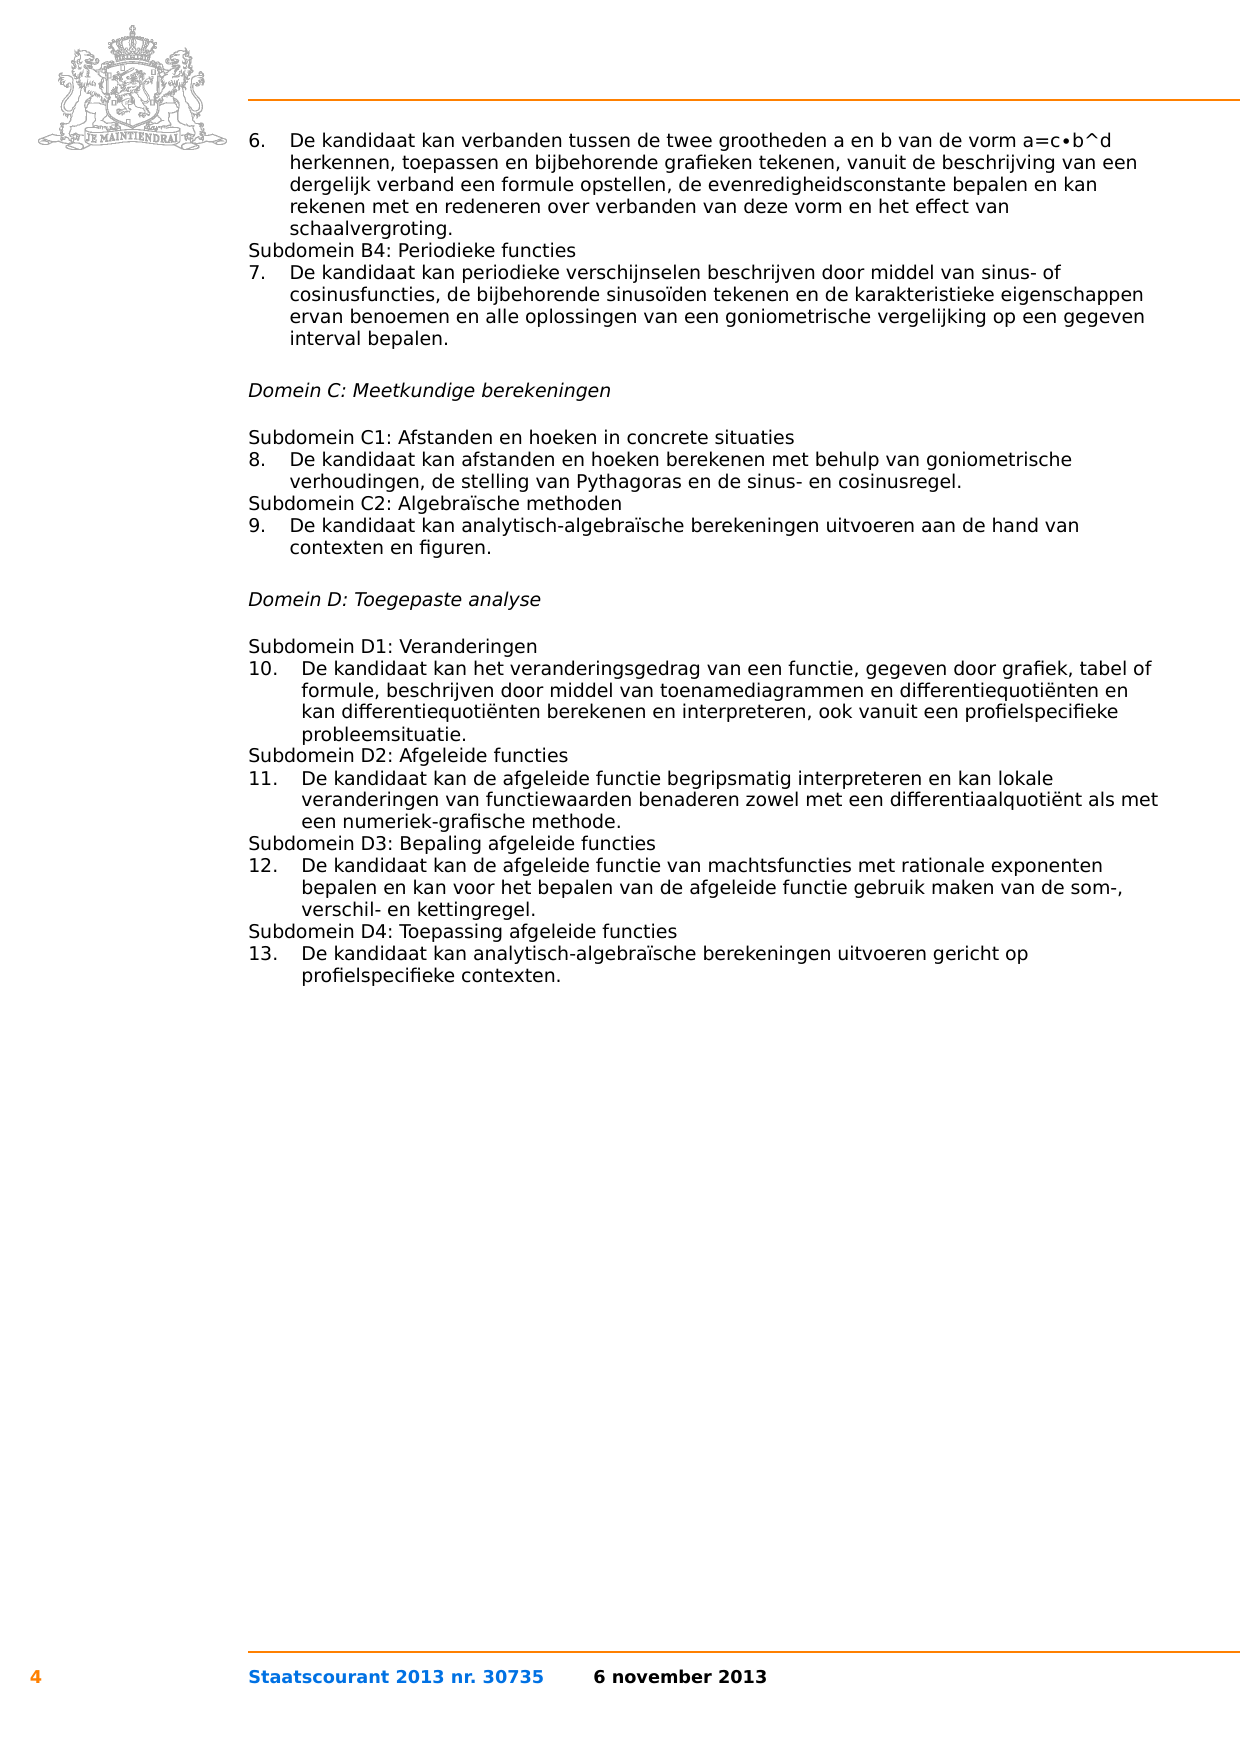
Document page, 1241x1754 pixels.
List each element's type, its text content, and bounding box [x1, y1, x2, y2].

text Subdomein C1: Afstanden en hoeken in concrete situaties [248, 427, 1163, 449]
picture [38, 25, 227, 150]
text 9. De kandidaat kan analytisch-algebraïsche berekeningen uitvoeren aan de hand van contexten en figuren. [248, 514, 1163, 558]
text 12. De kandidaat kan de afgeleide functie van machtsfuncties met rationale exponenten bepalen en kan voor het bepalen van de afgeleide functie gebruik maken van de som-, verschil- en kettingregel. [248, 855, 1163, 921]
text Subdomein D1: Veranderingen [248, 636, 1163, 657]
text Subdomein B4: Periodieke functies [248, 240, 1163, 262]
text Subdomein D2: Afgeleide functies [248, 745, 1163, 767]
text Subdomein C2: Algebraïsche methoden [248, 493, 1163, 514]
text 8. De kandidaat kan afstanden en hoeken berekenen met behulp van goniometrische verhoudingen, de stelling van Pythagoras en de sinus- en cosinusregel. [248, 449, 1163, 493]
text 10. De kandidaat kan het veranderingsgedrag van een functie, gegeven door grafiek, tabel of formule, beschrijven door middel van toenamediagrammen en differentiequotiënten en kan differentiequotiënten berekenen en interpreteren, ook vanuit een profielspecifieke probleemsituatie. [248, 657, 1163, 745]
text Subdomein D3: Bepaling afgeleide functies [248, 833, 1163, 855]
text 6. De kandidaat kan verbanden tussen de twee grootheden a en b van de vorm a=c∙b^d herkennen, toepassen en bijbehorende grafieken tekenen, vanuit de beschrijving van een dergelijk verband een formule opstellen, de evenredigheidsconstante bepalen en kan rekenen met en redeneren over verbanden van deze vorm en het effect van schaalvergroting. [248, 130, 1163, 240]
text 13. De kandidaat kan analytisch-algebraïsche berekeningen uitvoeren gericht op profielspecifieke contexten. [248, 943, 1163, 987]
subtitle Domein D: Toegepaste analyse [248, 588, 1163, 611]
text 11. De kandidaat kan de afgeleide functie begripsmatig interpreteren en kan lokale veranderingen van functiewaarden benaderen zowel met een differentiaalquotiënt als met een numeriek-grafische methode. [248, 767, 1163, 833]
text Subdomein D4: Toepassing afgeleide functies [248, 921, 1163, 943]
text 7. De kandidaat kan periodieke verschijnselen beschrijven door middel van sinus- of cosinusfuncties, de bijbehorende sinusoïden tekenen en de karakteristieke eigenschappen ervan benoemen en alle oplossingen van een goniometrische vergelijking op een gegeven interval bepalen. [248, 262, 1163, 350]
subtitle Domein C: Meetkundige berekeningen [248, 380, 1163, 402]
